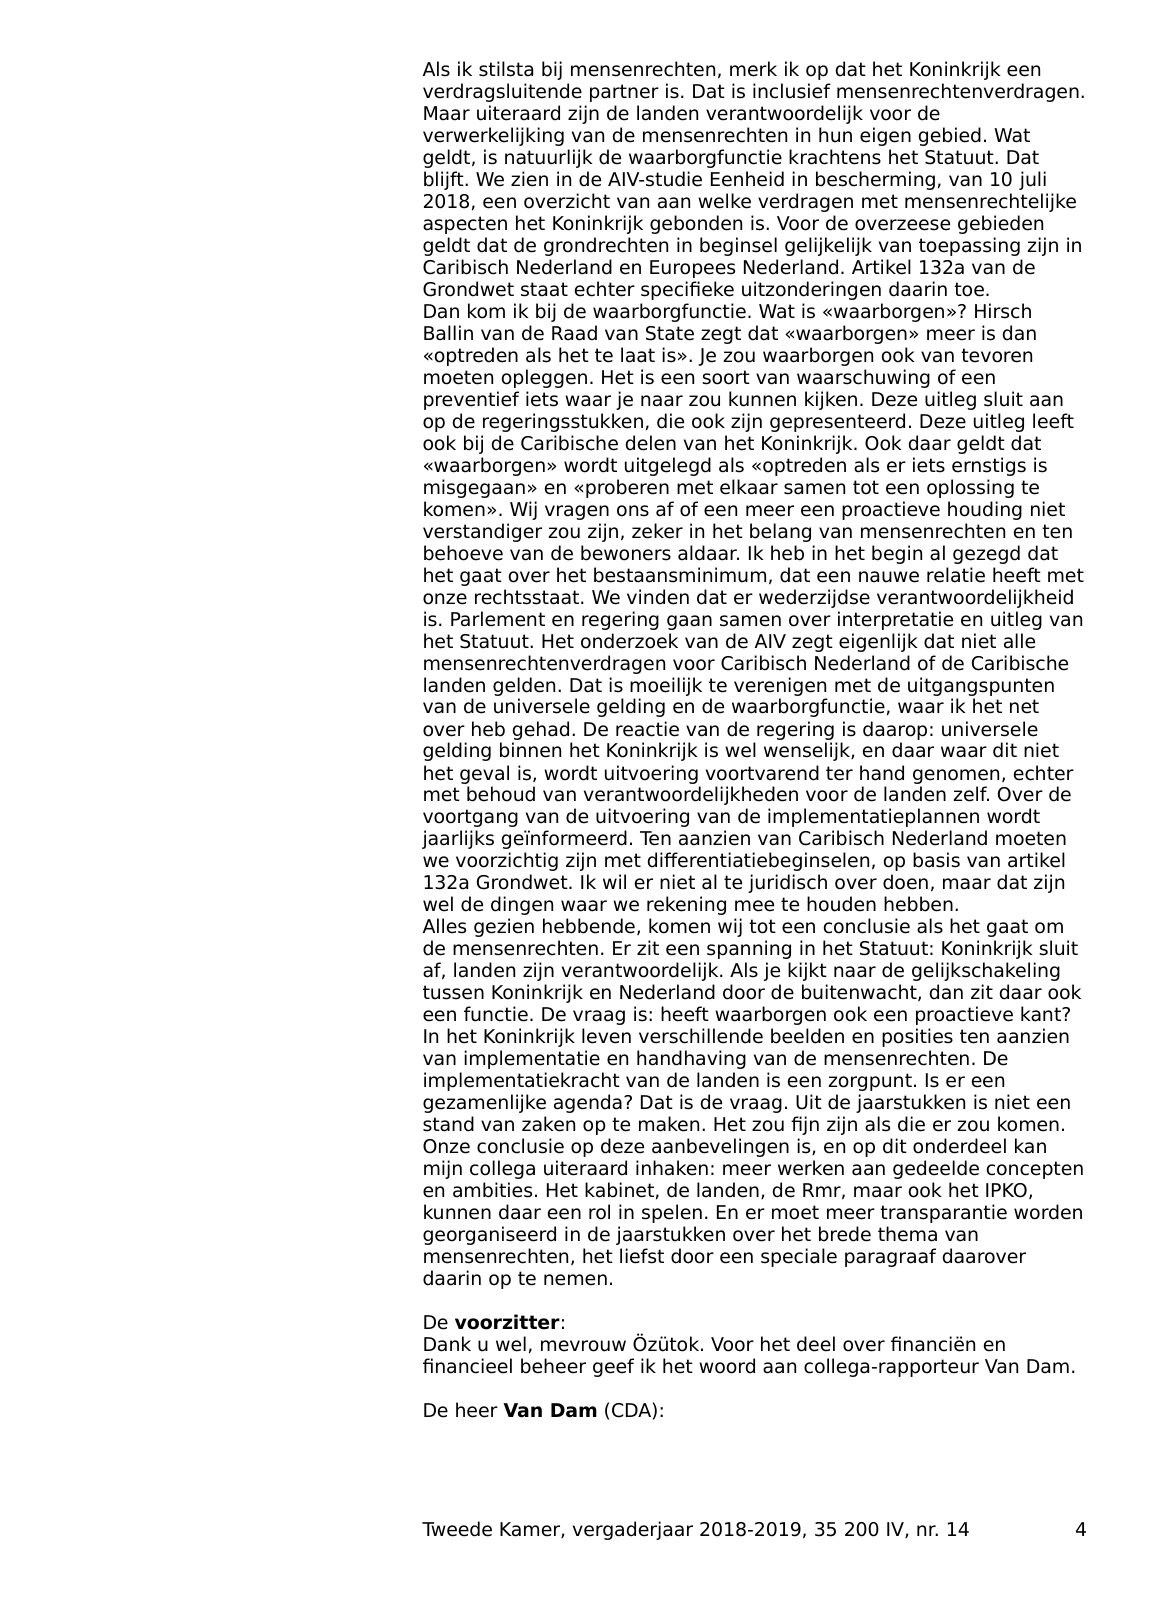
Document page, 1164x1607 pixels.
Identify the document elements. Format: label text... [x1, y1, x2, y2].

text Onze conclusie op deze aanbevelingen is, en op dit onderdeel kan mijn collega uiteraard inhaken: meer werken aan gedeelde concepten en ambities. Het kabinet, de landen, de Rmr, maar ook het IPKO, kunnen daar een rol in spelen. En er moet meer transparantie worden georganiseerd in de jaarstukken over het brede thema van mensenrechten, het liefst door een speciale paragraaf daarover daarin op te nemen. [422, 1136, 1087, 1290]
text De heer Van Dam (CDA): [422, 1400, 1087, 1422]
text De voorzitter: [422, 1312, 1087, 1334]
text Dank u wel, mevrouw Özütok. Voor het deel over financiën en financieel beheer geef ik het woord aan collega-rapporteur Van Dam. [422, 1334, 1087, 1378]
text Alles gezien hebbende, komen wij tot een conclusie als het gaat om de mensenrechten. Er zit een spanning in het Statuut: Koninkrijk sluit af, landen zijn verantwoordelijk. Als je kijkt naar de gelijkschakeling tussen Koninkrijk en Nederland door de buitenwacht, dan zit daar ook een functie. De vraag is: heeft waarborgen ook een proactieve kant? [422, 916, 1087, 1026]
text Als ik stilsta bij mensenrechten, merk ik op dat het Koninkrijk een verdragsluitende partner is. Dat is inclusief mensenrechtenverdragen. Maar uiteraard zijn de landen verantwoordelijk voor de verwerkelijking van de mensenrechten in hun eigen gebied. Wat geldt, is natuurlijk de waarborgfunctie krachtens het Statuut. Dat blijft. We zien in de AIV-studie Eenheid in bescherming, van 10 juli 2018, een overzicht van aan welke verdragen met mensenrechtelijke aspecten het Koninkrijk gebonden is. Voor de overzeese gebieden geldt dat de grondrechten in beginsel gelijkelijk van toepassing zijn in Caribisch Nederland en Europees Nederland. Artikel 132a van de Grondwet staat echter specifieke uitzonderingen daarin toe. [422, 59, 1087, 301]
text In het Koninkrijk leven verschillende beelden en posities ten aanzien van implementatie en handhaving van de mensenrechten. De implementatiekracht van de landen is een zorgpunt. Is er een gezamenlijke agenda? Dat is de vraag. Uit de jaarstukken is niet een stand van zaken op te maken. Het zou fijn zijn als die er zou komen. [422, 1026, 1087, 1136]
text Dan kom ik bij de waarborgfunctie. Wat is «waarborgen»? Hirsch Ballin van de Raad van State zegt dat «waarborgen» meer is dan «optreden als het te laat is». Je zou waarborgen ook van tevoren moeten opleggen. Het is een soort van waarschuwing of een preventief iets waar je naar zou kunnen kijken. Deze uitleg sluit aan op de regeringsstukken, die ook zijn gepresenteerd. Deze uitleg leeft ook bij de Caribische delen van het Koninkrijk. Ook daar geldt dat «waarborgen» wordt uitgelegd als «optreden als er iets ernstigs is misgegaan» en «proberen met elkaar samen tot een oplossing te komen». Wij vragen ons af of een meer een proactieve houding niet verstandiger zou zijn, zeker in het belang van mensenrechten en ten behoeve van de bewoners aldaar. Ik heb in het begin al gezegd dat het gaat over het bestaansminimum, dat een nauwe relatie heeft met onze rechtsstaat. We vinden dat er wederzijdse verantwoordelijkheid is. Parlement en regering gaan samen over interpretatie en uitleg van het Statuut. Het onderzoek van de AIV zegt eigenlijk dat niet alle mensenrechtenverdragen voor Caribisch Nederland of de Caribische landen gelden. Dat is moeilijk te verenigen met de uitgangspunten van de universele gelding en de waarborgfunctie, waar ik het net over heb gehad. De reactie van de regering is daarop: universele gelding binnen het Koninkrijk is wel wenselijk, en daar waar dit niet het geval is, wordt uitvoering voortvarend ter hand genomen, echter met behoud van verantwoordelijkheden voor de landen zelf. Over de voortgang van de uitvoering van de implementatieplannen wordt jaarlijks geïnformeerd. Ten aanzien van Caribisch Nederland moeten we voorzichtig zijn met differentiatiebeginselen, op basis van artikel 132a Grondwet. Ik wil er niet al te juridisch over doen, maar dat zijn wel de dingen waar we rekening mee te houden hebben. [422, 301, 1087, 916]
